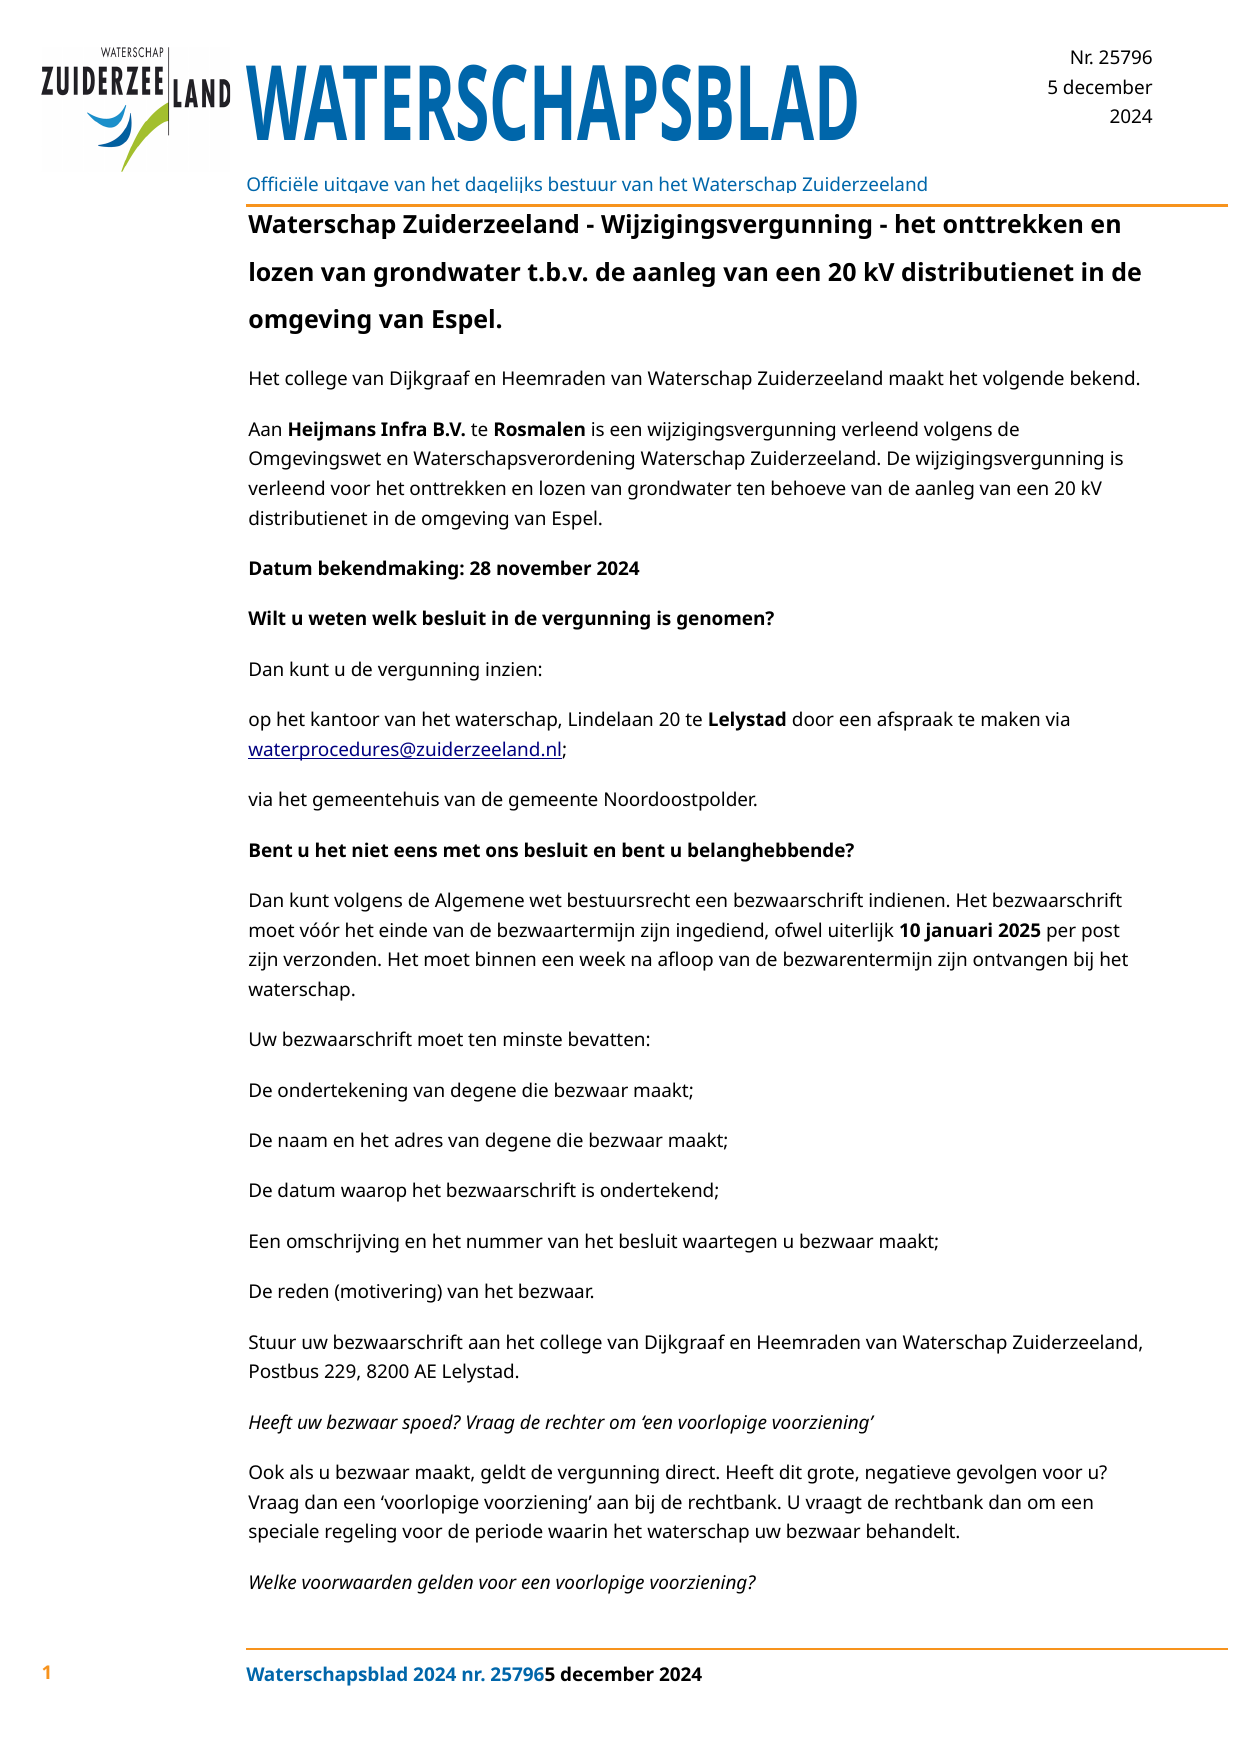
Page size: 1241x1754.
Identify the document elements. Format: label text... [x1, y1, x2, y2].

text Uw bezwaarschrift moet ten minste bevatten: [248, 1026, 1152, 1052]
text Dan kunt u de vergunning inzien: [248, 656, 1152, 682]
text Het college van Dijkgraaf en Heemraden van Waterschap Zuiderzeeland maakt het volgende bekend. [248, 366, 1152, 391]
text Stuur uw bezwaarschrift aan het college van Dijkgraaf en Heemraden van Waterschap Zuiderzeeland, Postbus 229, 8200 AE Lelystad. [248, 1329, 1152, 1384]
text Heeft uw bezwaar spoed? Vraag de rechter om ‘een voorlopige voorziening’ [248, 1409, 1152, 1434]
text Wilt u weten welk besluit in de vergunning is genomen? [248, 606, 1152, 631]
text Waterschap Zuiderzeeland - Wijzigingsvergunning - het onttrekken en lozen van grondwater t.b.v. de aanleg van een 20 kV distributienet in de omgeving van Espel. [248, 207, 1152, 336]
text via het gemeentehuis van de gemeente Noordoostpolder. [248, 786, 1152, 812]
text De naam en het adres van degene die bezwaar maakt; [248, 1127, 1152, 1153]
text De datum waarop het bezwaarschrift is ondertekend; [248, 1178, 1152, 1203]
text Dan kunt volgens de Algemene wet bestuursrecht een bezwaarschrift indienen. Het bezwaarschrift moet vóór het einde van de bezwaartermijn zijn ingediend, ofwel uiterlijk 10 januari 2025 per post zijn verzonden. Het moet binnen een week na afloop van de bezwarentermijn zijn ontvangen bij het waterschap. [248, 887, 1152, 1002]
picture [41, 47, 231, 172]
text De reden (motivering) van het bezwaar. [248, 1278, 1152, 1304]
text op het kantoor van het waterschap, Lindelaan 20 te Lelystad door een afspraak te maken via waterprocedures@zuiderzeeland.nl; [248, 706, 1152, 762]
text Aan Heijmans Infra B.V. te Rosmalen is een wijzigingsvergunning verleend volgens de Omgevingswet en Waterschapsverordening Waterschap Zuiderzeeland. De wijzigingsvergunning is verleend voor het onttrekken en lozen van grondwater ten behoeve van de aanleg van een 20 kV distributienet in de omgeving van Espel. [248, 416, 1152, 530]
text Een omschrijving en het nummer van het besluit waartegen u bezwaar maakt; [248, 1228, 1152, 1254]
text Welke voorwaarden gelden voor een voorlopige voorziening? [248, 1569, 1152, 1594]
text Datum bekendmaking: 28 november 2024 [248, 555, 1152, 581]
text Ook als u bezwaar maakt, geldt de vergunning direct. Heeft dit grote, negatieve gevolgen voor u? Vraag dan een ‘voorlopige voorziening’ aan bij de rechtbank. U vraagt de rechtbank dan om een speciale regeling voor de periode waarin het waterschap uw bezwaar behandelt. [248, 1459, 1152, 1544]
text Bent u het niet eens met ons besluit en bent u belanghebbende? [248, 837, 1152, 862]
text De ondertekening van degene die bezwaar maakt; [248, 1077, 1152, 1102]
